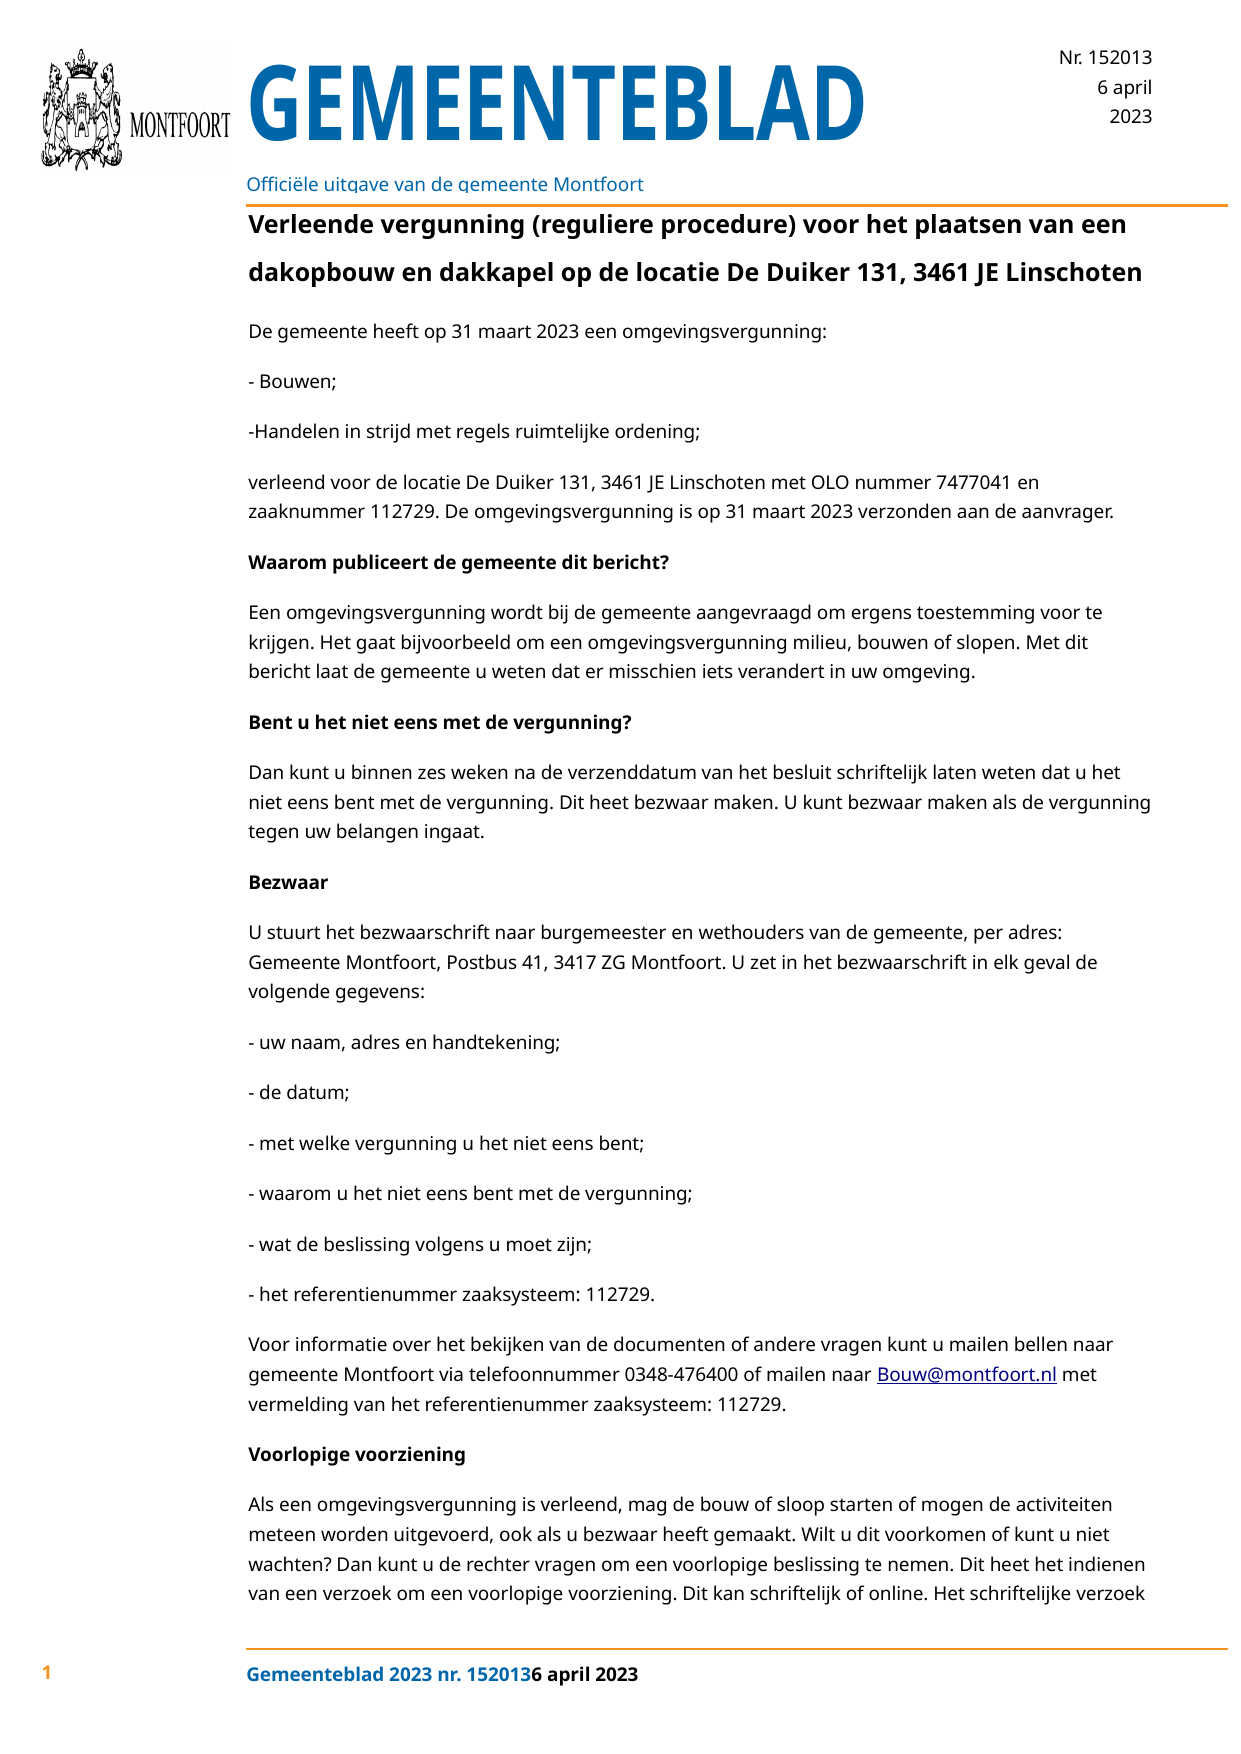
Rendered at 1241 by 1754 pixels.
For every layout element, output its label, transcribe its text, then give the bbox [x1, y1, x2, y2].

text Verleende vergunning (reguliere procedure) voor het plaatsen van een dakopbouw en dakkapel op de locatie De Duiker 131, 3461 JE Linschoten [248, 207, 1152, 288]
text - Bouwen; [248, 368, 1152, 394]
text - het referentienummer zaaksysteem: 112729. [248, 1281, 1152, 1307]
text Bezwaar [248, 869, 1152, 895]
text Dan kunt u binnen zes weken na de verzenddatum van het besluit schriftelijk laten weten dat u het niet eens bent met de vergunning. Dit heet bezwaar maken. U kunt bezwaar maken als de vergunning tegen uw belangen ingaat. [248, 759, 1152, 844]
text - waarom u het niet eens bent met de vergunning; [248, 1180, 1152, 1206]
picture [41, 47, 231, 172]
text Bent u het niet eens met de vergunning? [248, 709, 1152, 735]
text - wat de beslissing volgens u moet zijn; [248, 1231, 1152, 1257]
text Voor informatie over het bekijken van de documenten of andere vragen kunt u mailen bellen naar gemeente Montfoort via telefoonnummer 0348-476400 of mailen naar Bouw@montfoort.nl met vermelding van het referentienummer zaaksysteem: 112729. [248, 1332, 1152, 1417]
text Een omgevingsvergunning wordt bij de gemeente aangevraagd om ergens toestemming voor te krijgen. Het gaat bijvoorbeeld om een omgevingsvergunning milieu, bouwen of slopen. Met dit bericht laat de gemeente u weten dat er misschien iets verandert in uw omgeving. [248, 599, 1152, 684]
text De gemeente heeft op 31 maart 2023 een omgevingsvergunning: [248, 318, 1152, 344]
text - uw naam, adres en handtekening; [248, 1029, 1152, 1055]
text Waarom publiceert de gemeente dit bericht? [248, 549, 1152, 575]
text - de datum; [248, 1079, 1152, 1105]
text Voorlopige voorziening [248, 1441, 1152, 1467]
text verleend voor de locatie De Duiker 131, 3461 JE Linschoten met OLO nummer 7477041 en zaaknummer 112729. De omgevingsvergunning is op 31 maart 2023 verzonden aan de aanvrager. [248, 469, 1152, 524]
text U stuurt het bezwaarschrift naar burgemeester en wethouders van de gemeente, per adres: Gemeente Montfoort, Postbus 41, 3417 ZG Montfoort. U zet in het bezwaarschrift in elk geval de volgende gegevens: [248, 919, 1152, 1004]
text Als een omgevingsvergunning is verleend, mag de bouw of sloop starten of mogen de activiteiten meteen worden uitgevoerd, ook als u bezwaar heeft gemaakt. Wilt u dit voorkomen of kunt u niet wachten? Dan kunt u de rechter vragen om een voorlopige beslissing te nemen. Dit heet het indienen van een verzoek om een voorlopige voorziening. Dit kan schriftelijk of online. Het schriftelijke verzoek [248, 1492, 1152, 1606]
text -Handelen in strijd met regels ruimtelijke ordening; [248, 419, 1152, 444]
text - met welke vergunning u het niet eens bent; [248, 1130, 1152, 1156]
